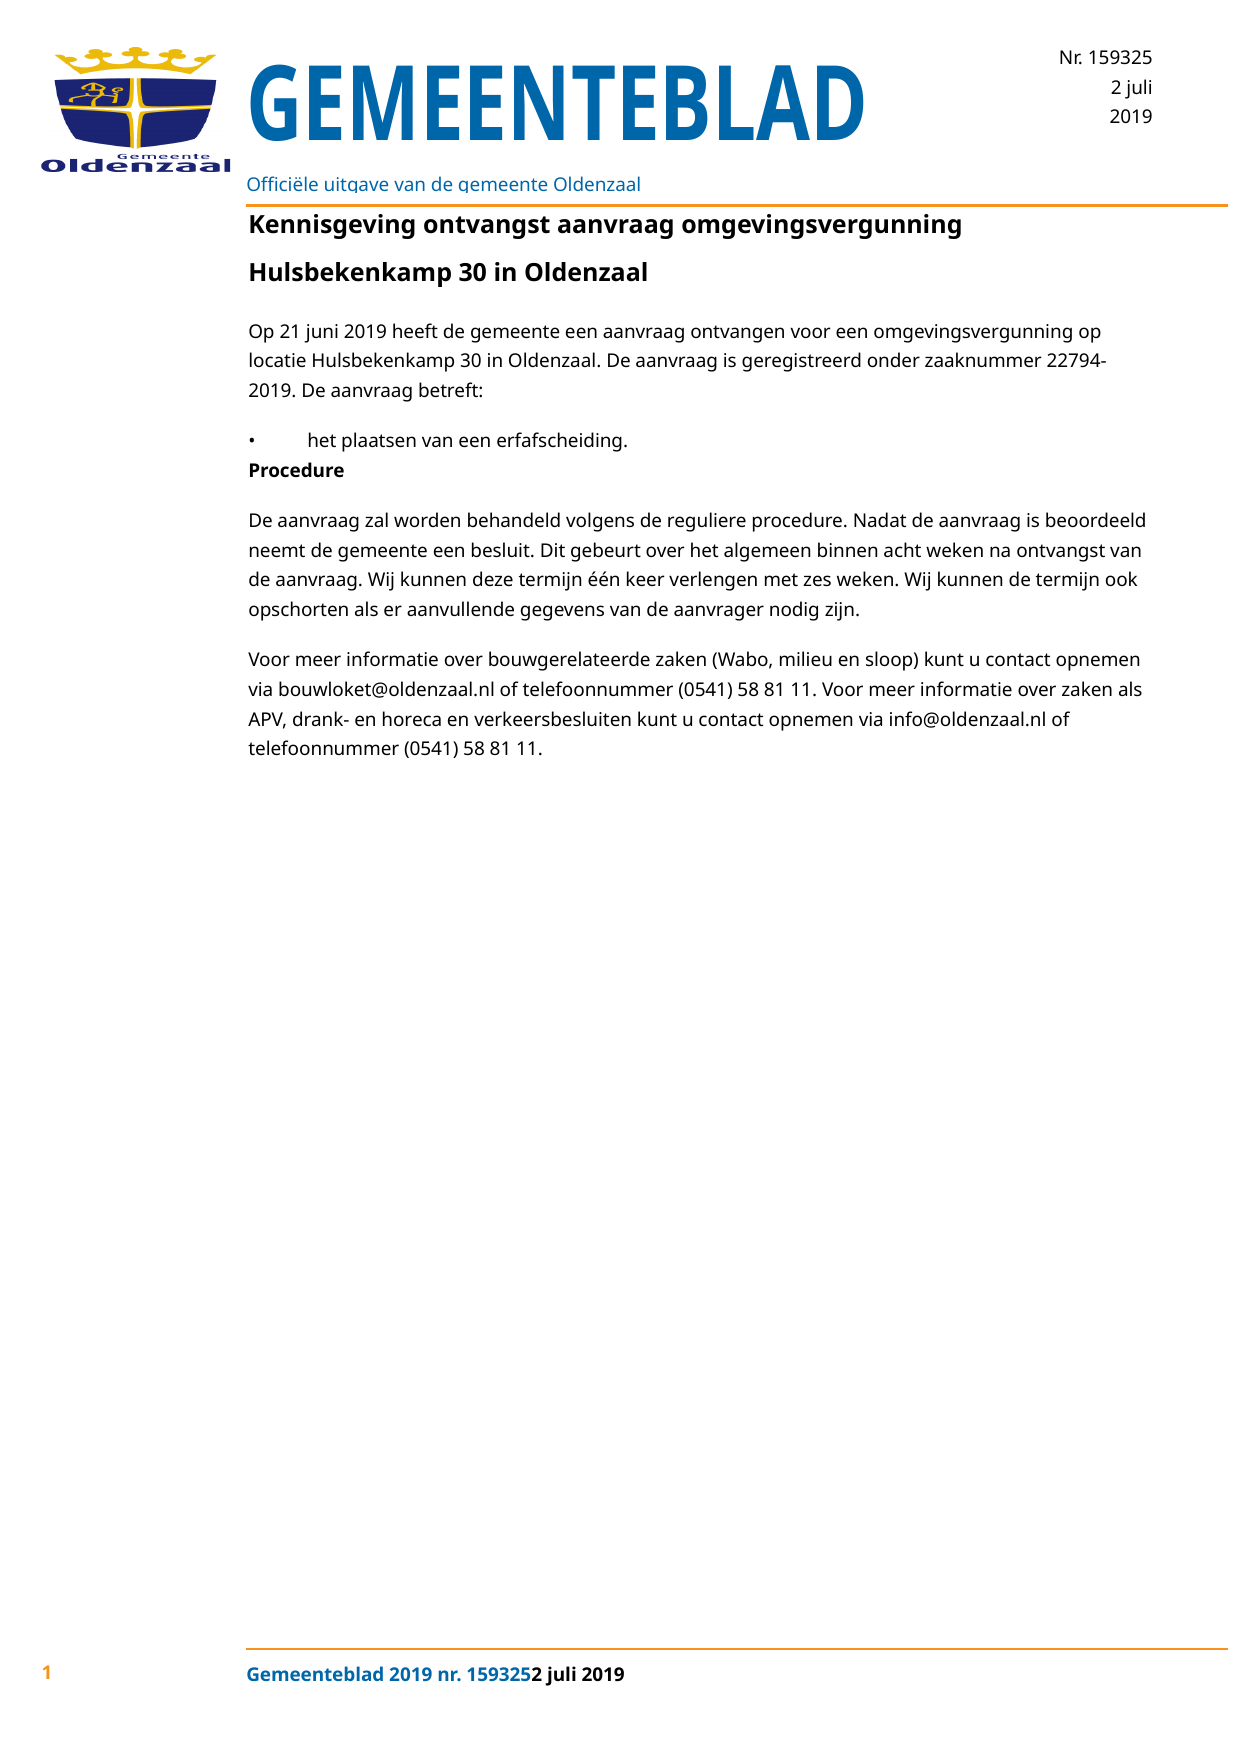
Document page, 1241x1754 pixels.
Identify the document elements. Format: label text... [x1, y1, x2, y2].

list het plaatsen van een erfafscheiding. [248, 427, 1152, 453]
text Procedure [248, 457, 1152, 483]
text De aanvraag zal worden behandeld volgens de reguliere procedure. Nadat de aanvraag is beoordeeld neemt de gemeente een besluit. Dit gebeurt over het algemeen binnen acht weken na ontvangst van de aanvraag. Wij kunnen deze termijn één keer verlengen met zes weken. Wij kunnen de termijn ook opschorten als er aanvullende gegevens van de aanvrager nodig zijn. [248, 507, 1152, 622]
picture [41, 47, 231, 172]
text Op 21 juni 2019 heeft de gemeente een aanvraag ontvangen voor een omgevingsvergunning op locatie Hulsbekenkamp 30 in Oldenzaal. De aanvraag is geregistreerd onder zaaknummer 22794-2019. De aanvraag betreft: [248, 318, 1152, 403]
text Kennisgeving ontvangst aanvraag omgevingsvergunning Hulsbekenkamp 30 in Oldenzaal [248, 207, 1152, 288]
text Voor meer informatie over bouwgerelateerde zaken (Wabo, milieu en sloop) kunt u contact opnemen via bouwloket@oldenzaal.nl of telefoonnummer (0541) 58 81 11. Voor meer informatie over zaken als APV, drank- en horeca en verkeersbesluiten kunt u contact opnemen via info@oldenzaal.nl of telefoonnummer (0541) 58 81 11. [248, 647, 1152, 761]
